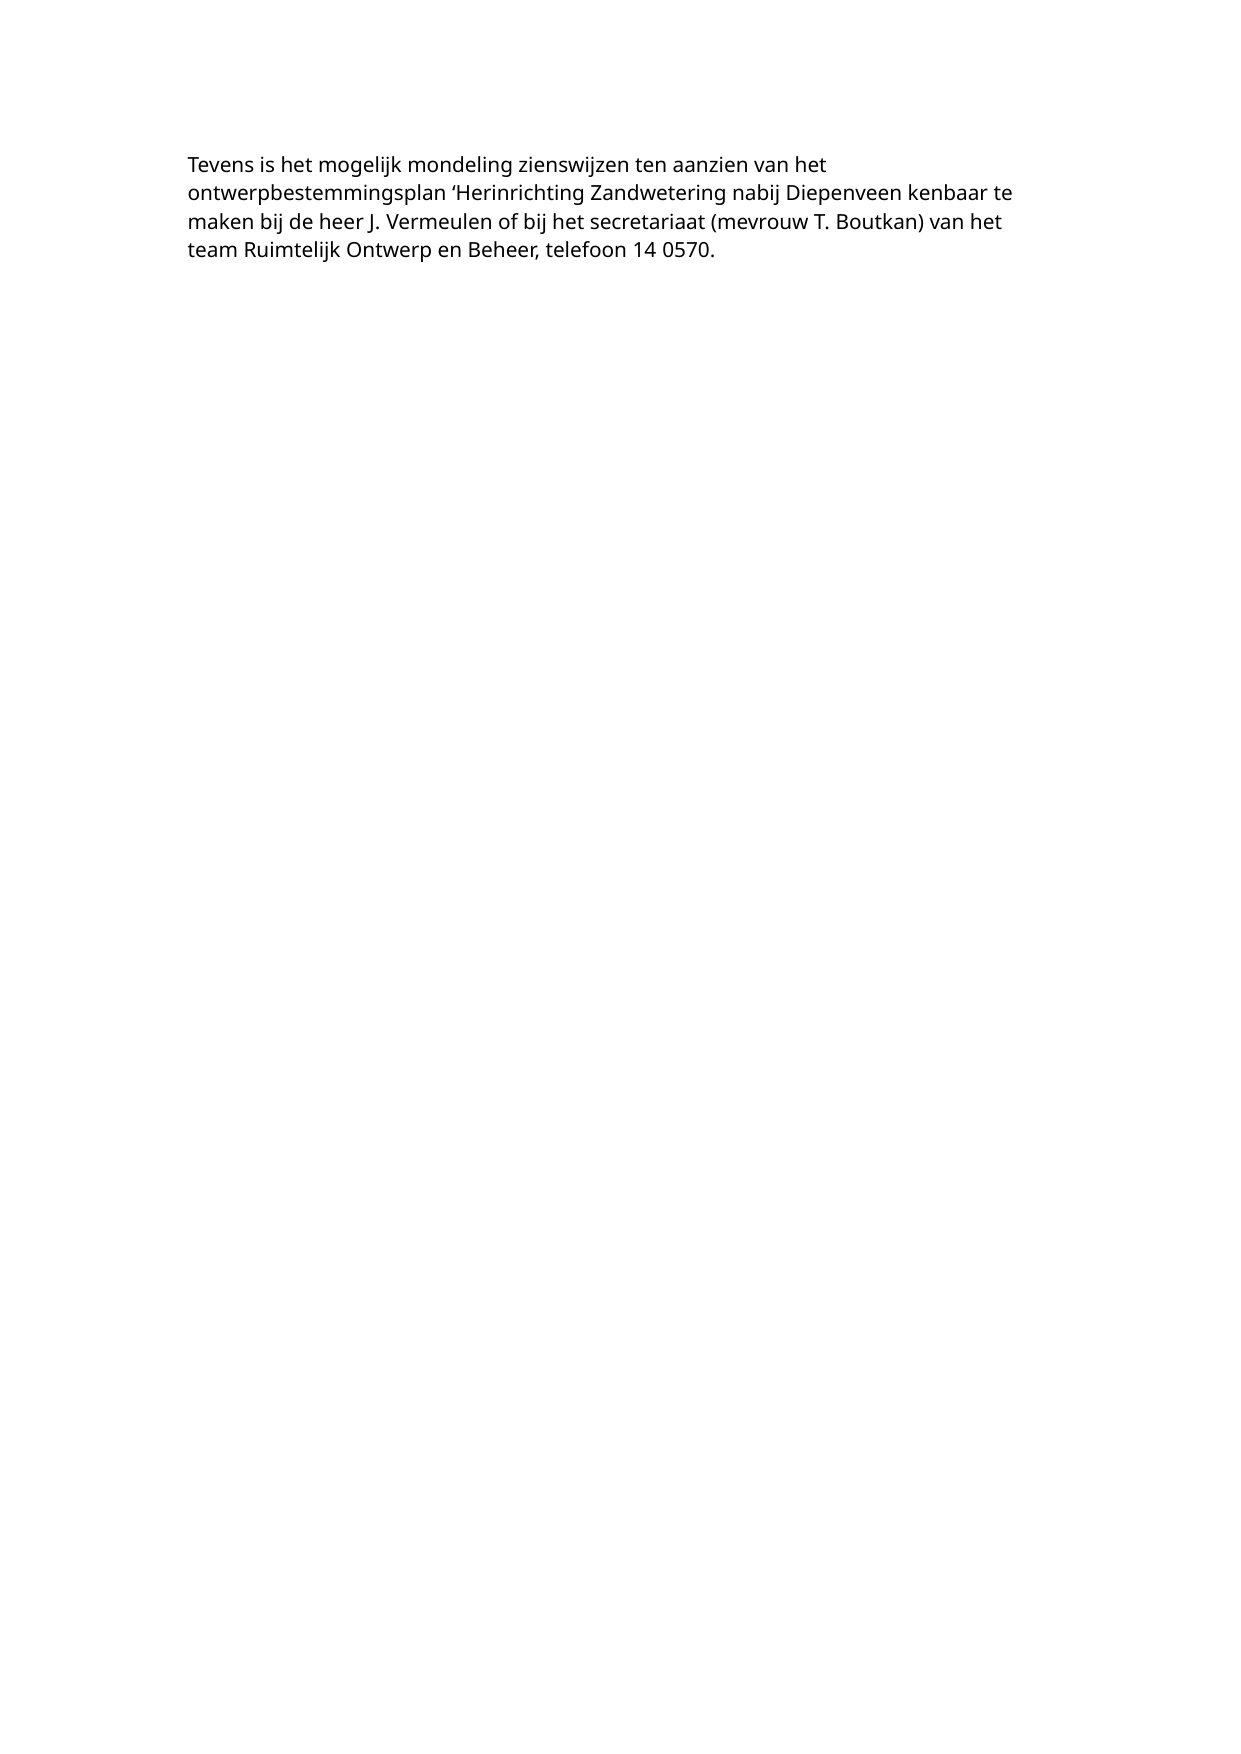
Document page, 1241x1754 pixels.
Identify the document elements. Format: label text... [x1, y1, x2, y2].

text Tevens is het mogelijk mondeling zienswijzen ten aanzien van het ontwerpbestemmingsplan ‘Herinrichting Zandwetering nabij Diepenveen kenbaar te maken bij de heer J. Vermeulen of bij het secretariaat (mevrouw T. Boutkan) van het team Ruimtelijk Ontwerp en Beheer, telefoon 14 0570. [187, 150, 1053, 264]
